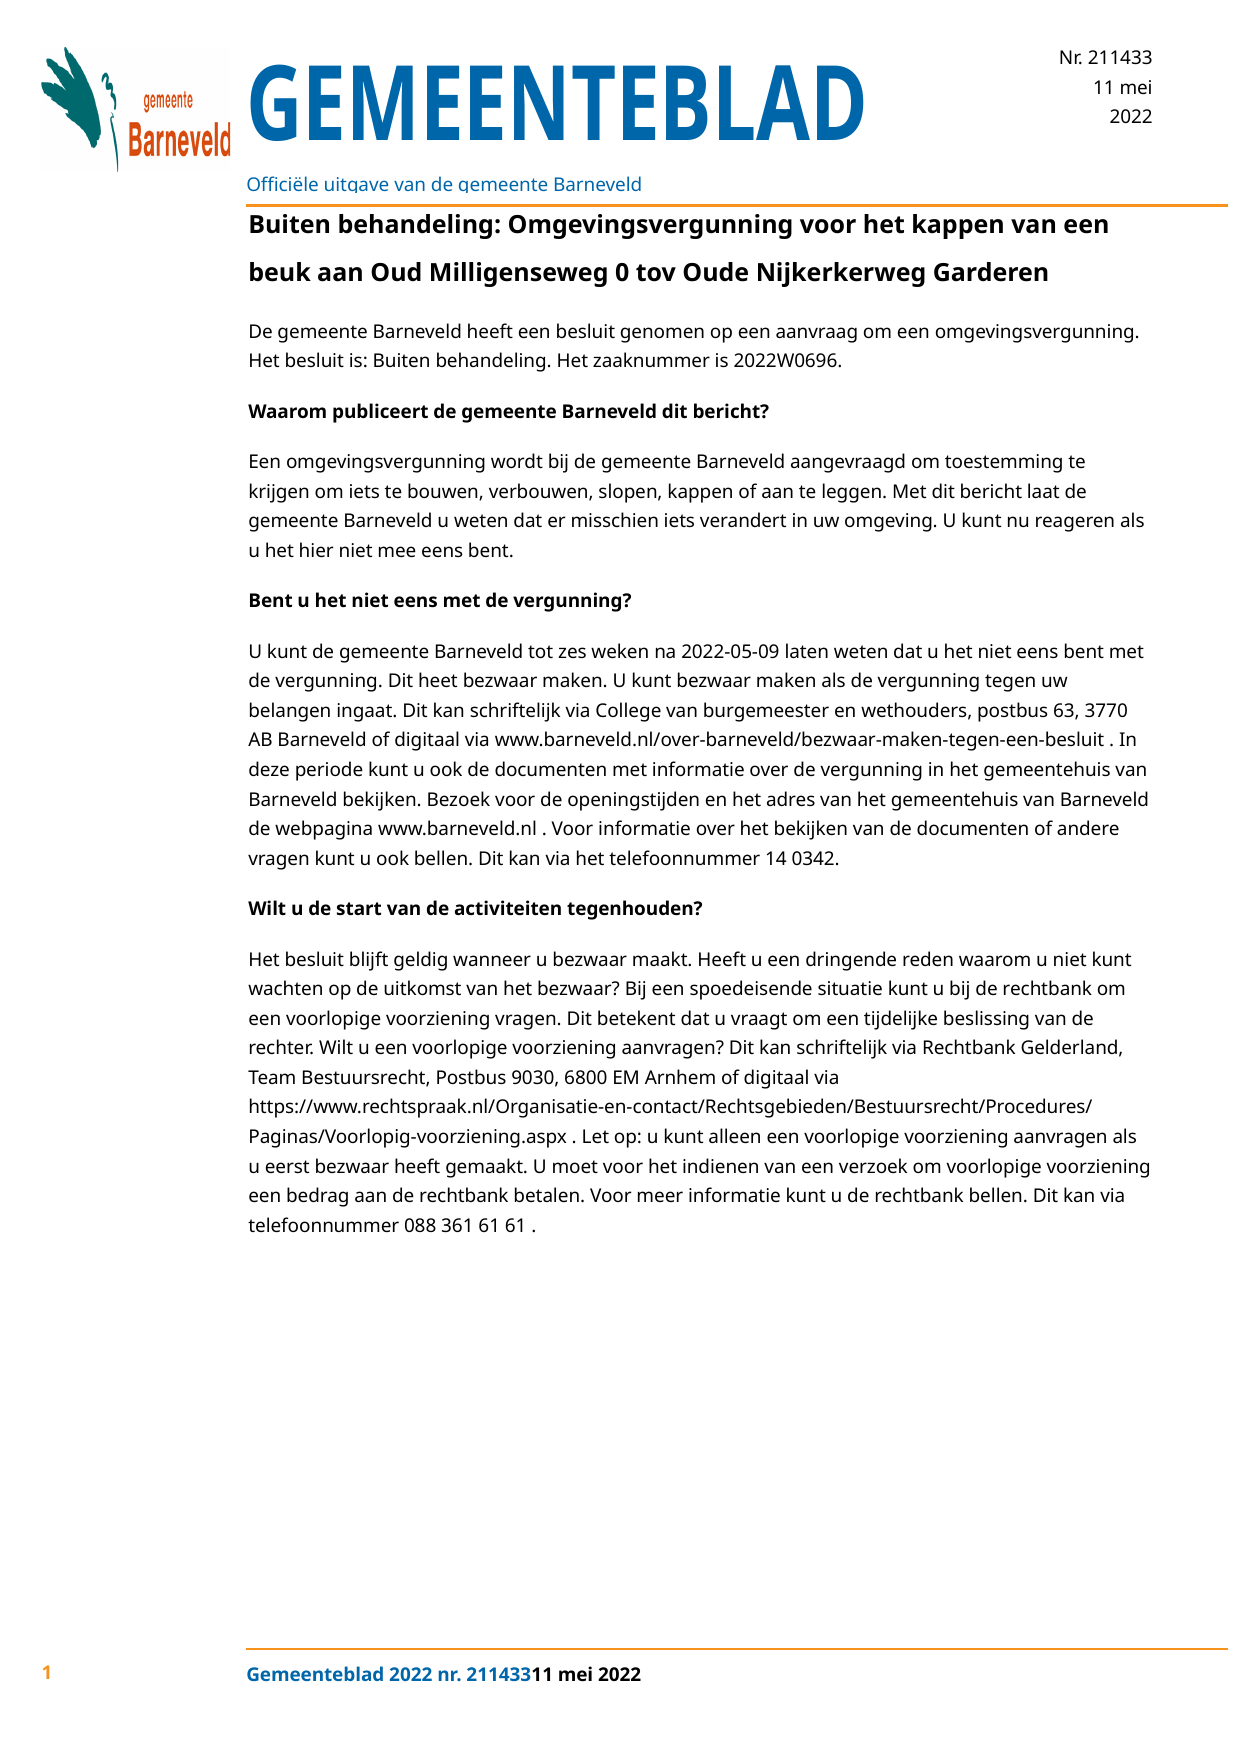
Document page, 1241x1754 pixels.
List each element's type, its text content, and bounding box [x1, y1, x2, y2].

text Een omgevingsvergunning wordt bij de gemeente Barneveld aangevraagd om toestemming te krijgen om iets te bouwen, verbouwen, slopen, kappen of aan te leggen. Met dit bericht laat de gemeente Barneveld u weten dat er misschien iets verandert in uw omgeving. U kunt nu reageren als u het hier niet mee eens bent. [248, 448, 1152, 563]
text De gemeente Barneveld heeft een besluit genomen op een aanvraag om een omgevingsvergunning. Het besluit is: Buiten behandeling. Het zaaknummer is 2022W0696. [248, 318, 1152, 373]
picture [41, 47, 231, 172]
text Bent u het niet eens met de vergunning? [248, 587, 1152, 613]
text U kunt de gemeente Barneveld tot zes weken na 2022-05-09 laten weten dat u het niet eens bent met de vergunning. Dit heet bezwaar maken. U kunt bezwaar maken als de vergunning tegen uw belangen ingaat. Dit kan schriftelijk via College van burgemeester en wethouders, postbus 63, 3770 AB Barneveld of digitaal via www.barneveld.nl/over-barneveld/bezwaar-maken-tegen-een-besluit . In deze periode kunt u ook de documenten met informatie over de vergunning in het gemeentehuis van Barneveld bekijken. Bezoek voor de openingstijden en het adres van het gemeentehuis van Barneveld de webpagina www.barneveld.nl . Voor informatie over het bekijken van de documenten of andere vragen kunt u ook bellen. Dit kan via het telefoonnummer 14 0342. [248, 638, 1152, 871]
text Buiten behandeling: Omgevingsvergunning voor het kappen van een beuk aan Oud Milligenseweg 0 tov Oude Nijkerkerweg Garderen [248, 207, 1152, 288]
text Waarom publiceert de gemeente Barneveld dit bericht? [248, 398, 1152, 424]
text Het besluit blijft geldig wanneer u bezwaar maakt. Heeft u een dringende reden waarom u niet kunt wachten op de uitkomst van het bezwaar? Bij een spoedeisende situatie kunt u bij de rechtbank om een voorlopige voorziening vragen. Dit betekent dat u vraagt om een tijdelijke beslissing van de rechter. Wilt u een voorlopige voorziening aanvragen? Dit kan schriftelijk via Rechtbank Gelderland, Team Bestuursrecht, Postbus 9030, 6800 EM Arnhem of digitaal via https://www.rechtspraak.nl/Organisatie-en-contact/Rechtsgebieden/Bestuursrecht/Procedures/Paginas/Voorlopig-voorziening.aspx . Let op: u kunt alleen een voorlopige voorziening aanvragen als u eerst bezwaar heeft gemaakt. U moet voor het indienen van een verzoek om voorlopige voorziening een bedrag aan de rechtbank betalen. Voor meer informatie kunt u de rechtbank bellen. Dit kan via telefoonnummer 088 361 61 61 . [248, 946, 1152, 1238]
text Wilt u de start van de activiteiten tegenhouden? [248, 895, 1152, 921]
